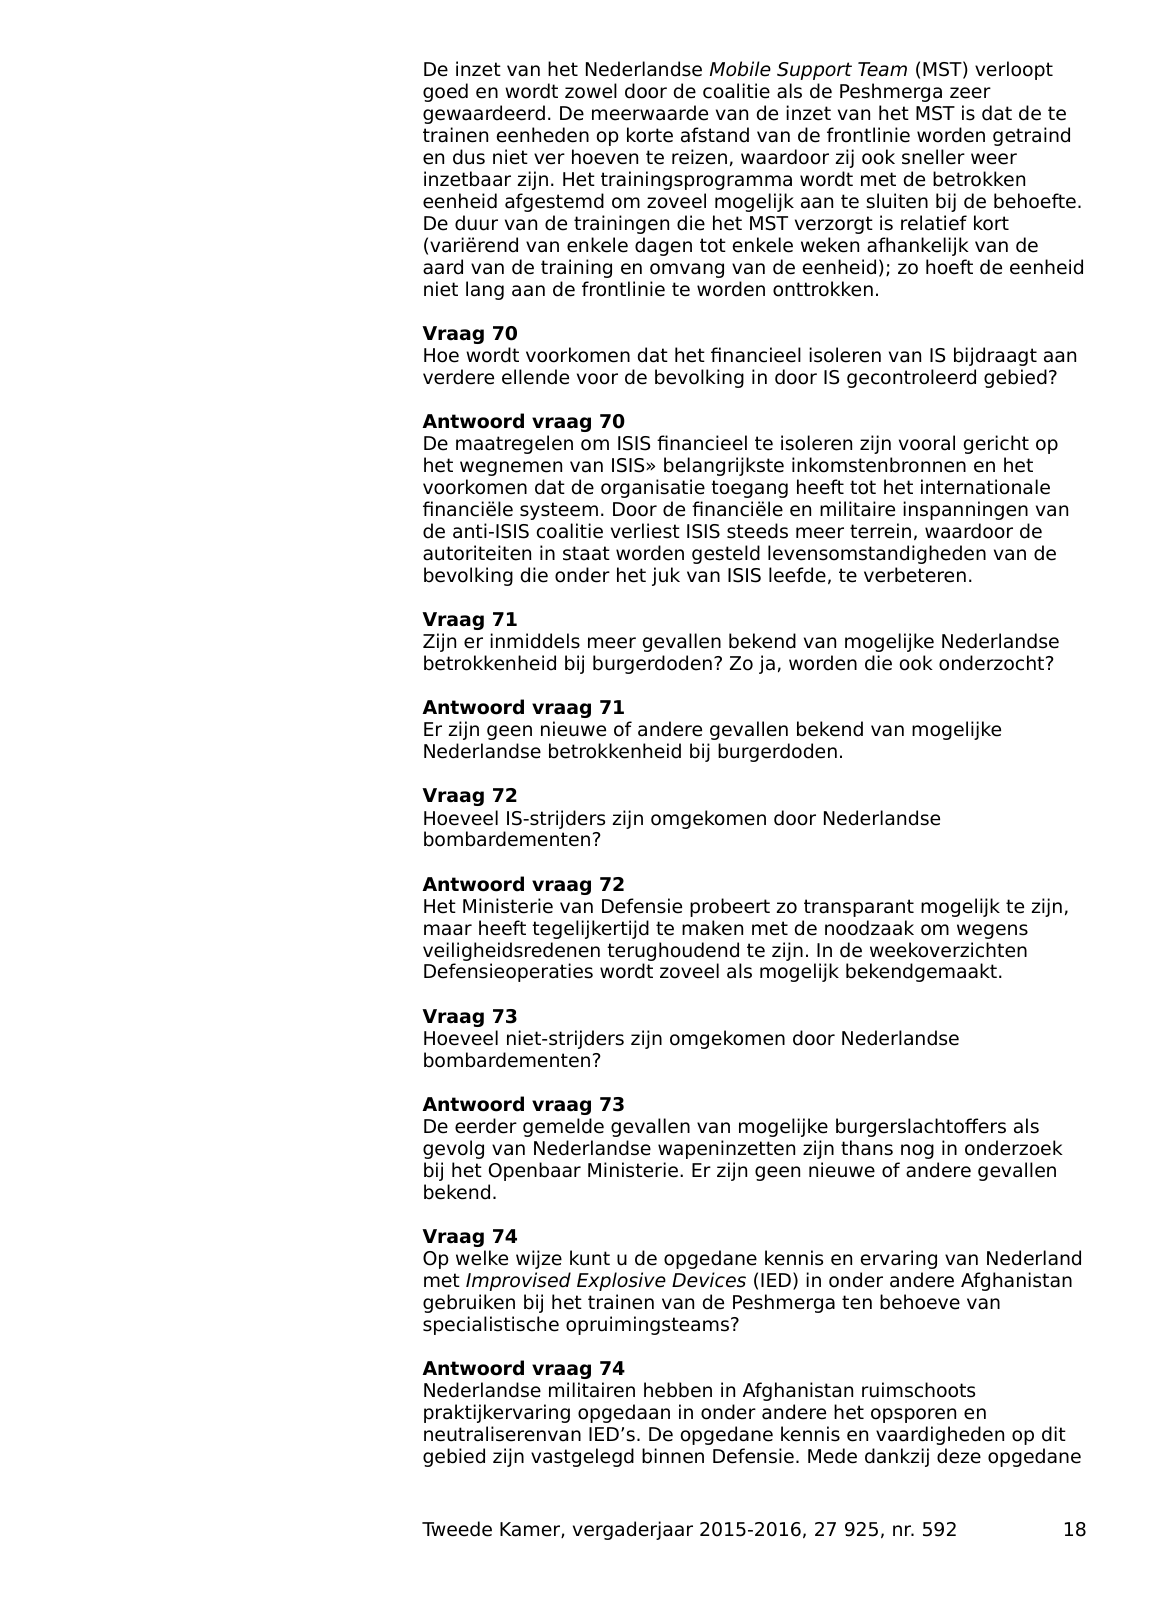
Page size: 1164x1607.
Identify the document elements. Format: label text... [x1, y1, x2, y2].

text Hoeveel niet-strijders zijn omgekomen door Nederlandse bombardementen? [422, 1028, 1087, 1072]
text Er zijn geen nieuwe of andere gevallen bekend van mogelijke Nederlandse betrokkenheid bij burgerdoden. [422, 719, 1087, 763]
text Vraag 73 [422, 1006, 1087, 1028]
text Vraag 74 [422, 1226, 1087, 1248]
text Antwoord vraag 73 [422, 1094, 1087, 1116]
text Antwoord vraag 74 [422, 1358, 1087, 1380]
text Nederlandse militairen hebben in Afghanistan ruimschoots praktijkervaring opgedaan in onder andere het opsporen en neutraliserenvan IED’s. De opgedane kennis en vaardigheden op dit gebied zijn vastgelegd binnen Defensie. Mede dankzij deze opgedane [422, 1380, 1087, 1468]
text Het Ministerie van Defensie probeert zo transparant mogelijk te zijn, maar heeft tegelijkertijd te maken met de noodzaak om wegens veiligheidsredenen terughoudend te zijn. In de weekoverzichten Defensieoperaties wordt zoveel als mogelijk bekendgemaakt. [422, 896, 1087, 983]
text Vraag 71 [422, 609, 1087, 631]
text Vraag 72 [422, 785, 1087, 807]
text De eerder gemelde gevallen van mogelijke burgerslachtoffers als gevolg van Nederlandse wapeninzetten zijn thans nog in onderzoek bij het Openbaar Ministerie. Er zijn geen nieuwe of andere gevallen bekend. [422, 1116, 1087, 1204]
text De inzet van het Nederlandse Mobile Support Team (MST) verloopt goed en wordt zowel door de coalitie als de Peshmerga zeer gewaardeerd. De meerwaarde van de inzet van het MST is dat de te trainen eenheden op korte afstand van de frontlinie worden getraind en dus niet ver hoeven te reizen, waardoor zij ook sneller weer inzetbaar zijn. Het trainingsprogramma wordt met de betrokken eenheid afgestemd om zoveel mogelijk aan te sluiten bij de behoefte. De duur van de trainingen die het MST verzorgt is relatief kort (variërend van enkele dagen tot enkele weken afhankelijk van de aard van de training en omvang van de eenheid); zo hoeft de eenheid niet lang aan de frontlinie te worden onttrokken. [422, 59, 1087, 301]
text Hoeveel IS-strijders zijn omgekomen door Nederlandse bombardementen? [422, 807, 1087, 851]
text Vraag 70 [422, 323, 1087, 345]
text Antwoord vraag 72 [422, 873, 1087, 896]
text Op welke wijze kunt u de opgedane kennis en ervaring van Nederland met Improvised Explosive Devices (IED) in onder andere Afghanistan gebruiken bij het trainen van de Peshmerga ten behoeve van specialistische opruimingsteams? [422, 1248, 1087, 1336]
text De maatregelen om ISIS financieel te isoleren zijn vooral gericht op het wegnemen van ISIS» belangrijkste inkomstenbronnen en het voorkomen dat de organisatie toegang heeft tot het internationale financiële systeem. Door de financiële en militaire inspanningen van de anti-ISIS coalitie verliest ISIS steeds meer terrein, waardoor de autoriteiten in staat worden gesteld levensomstandigheden van de bevolking die onder het juk van ISIS leefde, te verbeteren. [422, 433, 1087, 587]
text Antwoord vraag 71 [422, 697, 1087, 719]
text Zijn er inmiddels meer gevallen bekend van mogelijke Nederlandse betrokkenheid bij burgerdoden? Zo ja, worden die ook onderzocht? [422, 631, 1087, 675]
text Hoe wordt voorkomen dat het financieel isoleren van IS bijdraagt aan verdere ellende voor de bevolking in door IS gecontroleerd gebied? [422, 345, 1087, 389]
text Antwoord vraag 70 [422, 411, 1087, 433]
